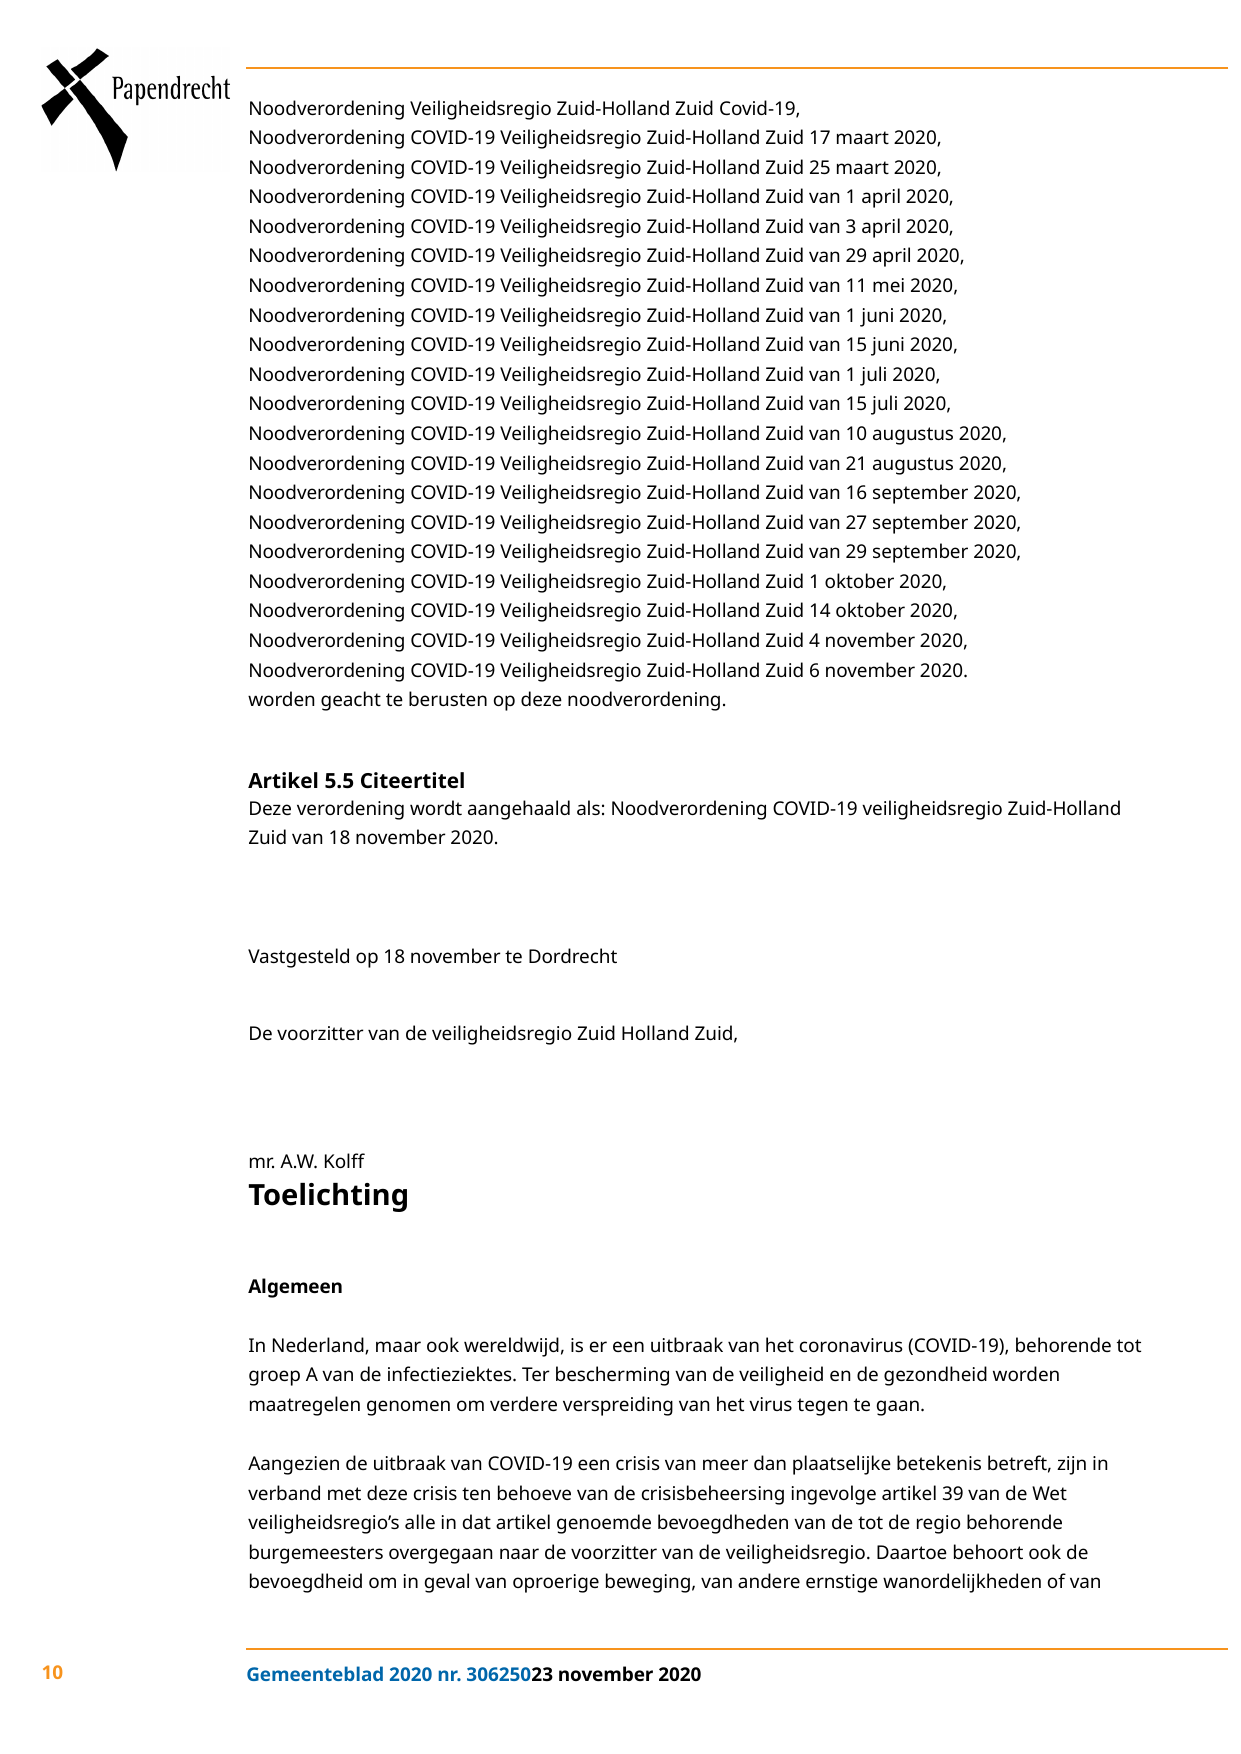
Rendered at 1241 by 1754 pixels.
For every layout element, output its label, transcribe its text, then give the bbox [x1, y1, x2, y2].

text Noodverordening Veiligheidsregio Zuid-Holland Zuid Covid-19, [248, 95, 1152, 121]
text Noodverordening COVID-19 Veiligheidsregio Zuid-Holland Zuid van 3 april 2020, [248, 213, 1152, 239]
text Noodverordening COVID-19 Veiligheidsregio Zuid-Holland Zuid van 10 augustus 2020, [248, 420, 1152, 446]
text Noodverordening COVID-19 Veiligheidsregio Zuid-Holland Zuid van 1 juli 2020, [248, 361, 1152, 387]
text Noodverordening COVID-19 Veiligheidsregio Zuid-Holland Zuid 17 maart 2020, [248, 124, 1152, 150]
text Noodverordening COVID-19 Veiligheidsregio Zuid-Holland Zuid van 21 augustus 2020, [248, 450, 1152, 476]
text Noodverordening COVID-19 Veiligheidsregio Zuid-Holland Zuid van 1 juni 2020, [248, 302, 1152, 328]
text Vastgesteld op 18 november te Dordrecht [248, 943, 1152, 968]
text Noodverordening COVID-19 Veiligheidsregio Zuid-Holland Zuid van 27 september 2020, [248, 509, 1152, 535]
text Noodverordening COVID-19 Veiligheidsregio Zuid-Holland Zuid 6 november 2020. [248, 657, 1152, 683]
text Noodverordening COVID-19 Veiligheidsregio Zuid-Holland Zuid van 15 juni 2020, [248, 331, 1152, 357]
text Noodverordening COVID-19 Veiligheidsregio Zuid-Holland Zuid 4 november 2020, [248, 627, 1152, 653]
text In Nederland, maar ook wereldwijd, is er een uitbraak van het coronavirus (COVID-19), behorende tot groep A van de infectieziektes. Ter bescherming van de veiligheid en de gezondheid worden maatregelen genomen om verdere verspreiding van het virus tegen te gaan. [248, 1332, 1152, 1417]
text Noodverordening COVID-19 Veiligheidsregio Zuid-Holland Zuid 14 oktober 2020, [248, 598, 1152, 623]
text Algemeen [248, 1273, 1152, 1298]
text Noodverordening COVID-19 Veiligheidsregio Zuid-Holland Zuid van 29 september 2020, [248, 538, 1152, 564]
text Deze verordening wordt aangehaald als: Noodverordening COVID-19 veiligheidsregio Zuid-Holland Zuid van 18 november 2020. [248, 795, 1152, 850]
text Noodverordening COVID-19 Veiligheidsregio Zuid-Holland Zuid van 16 september 2020, [248, 479, 1152, 505]
text mr. A.W. Kolff [248, 1149, 1152, 1174]
text De voorzitter van de veiligheidsregio Zuid Holland Zuid, [248, 1020, 1152, 1046]
text Noodverordening COVID-19 Veiligheidsregio Zuid-Holland Zuid 1 oktober 2020, [248, 568, 1152, 594]
text Toelichting [248, 1174, 1152, 1214]
text Noodverordening COVID-19 Veiligheidsregio Zuid-Holland Zuid van 15 juli 2020, [248, 391, 1152, 416]
text Noodverordening COVID-19 Veiligheidsregio Zuid-Holland Zuid 25 maart 2020, [248, 154, 1152, 180]
text Noodverordening COVID-19 Veiligheidsregio Zuid-Holland Zuid van 11 mei 2020, [248, 272, 1152, 298]
text Artikel 5.5 Citeertitel [248, 766, 1152, 795]
text Noodverordening COVID-19 Veiligheidsregio Zuid-Holland Zuid van 1 april 2020, [248, 183, 1152, 209]
text Noodverordening COVID-19 Veiligheidsregio Zuid-Holland Zuid van 29 april 2020, [248, 243, 1152, 268]
text worden geacht te berusten op deze noodverordening. [248, 686, 1152, 712]
picture [41, 47, 231, 172]
text Aangezien de uitbraak van COVID-19 een crisis van meer dan plaatselijke betekenis betreft, zijn in verband met deze crisis ten behoeve van de crisisbeheersing ingevolge artikel 39 van de Wet veiligheidsregio’s alle in dat artikel genoemde bevoegdheden van de tot de regio behorende burgemeesters overgegaan naar de voorzitter van de veiligheidsregio. Daartoe behoort ook de bevoegdheid om in geval van oproerige beweging, van andere ernstige wanordelijkheden of van [248, 1450, 1152, 1594]
